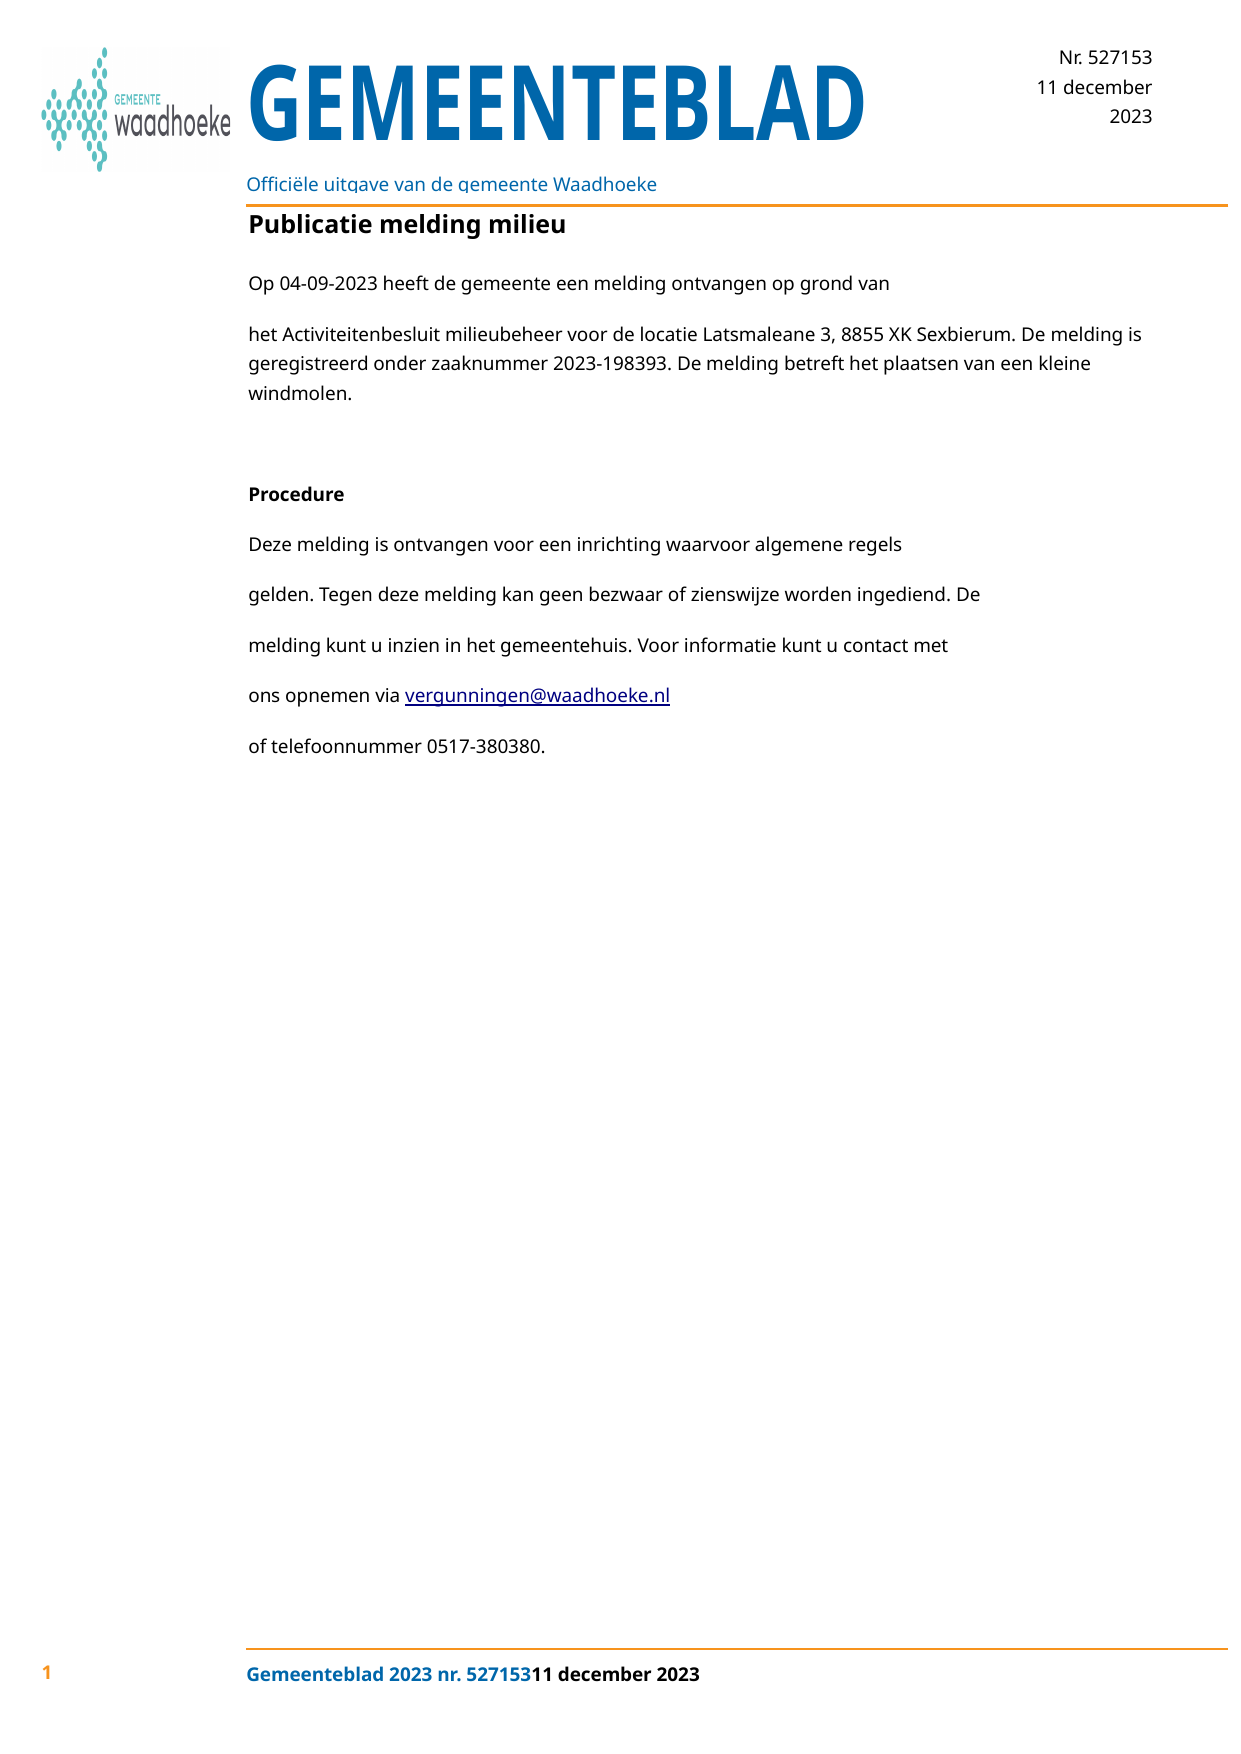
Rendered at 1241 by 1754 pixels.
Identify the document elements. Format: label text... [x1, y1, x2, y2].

text Op 04-09-2023 heeft de gemeente een melding ontvangen op grond van [248, 270, 1152, 296]
text of telefoonnummer 0517-380380. [248, 733, 1152, 758]
text Publicatie melding milieu [248, 207, 1152, 241]
text het Activiteitenbesluit milieubeheer voor de locatie Latsmaleane 3, 8855 XK Sexbierum. De melding is geregistreerd onder zaaknummer 2023-198393. De melding betreft het plaatsen van een kleine windmolen. [248, 321, 1152, 406]
text gelden. Tegen deze melding kan geen bezwaar of zienswijze worden ingediend. De [248, 582, 1152, 607]
text melding kunt u inzien in het gemeentehuis. Voor informatie kunt u contact met [248, 632, 1152, 658]
picture [41, 47, 231, 172]
text ons opnemen via vergunningen@waadhoeke.nl [248, 682, 1152, 708]
text Procedure [248, 481, 1152, 506]
text Deze melding is ontvangen voor een inrichting waarvoor algemene regels [248, 531, 1152, 557]
